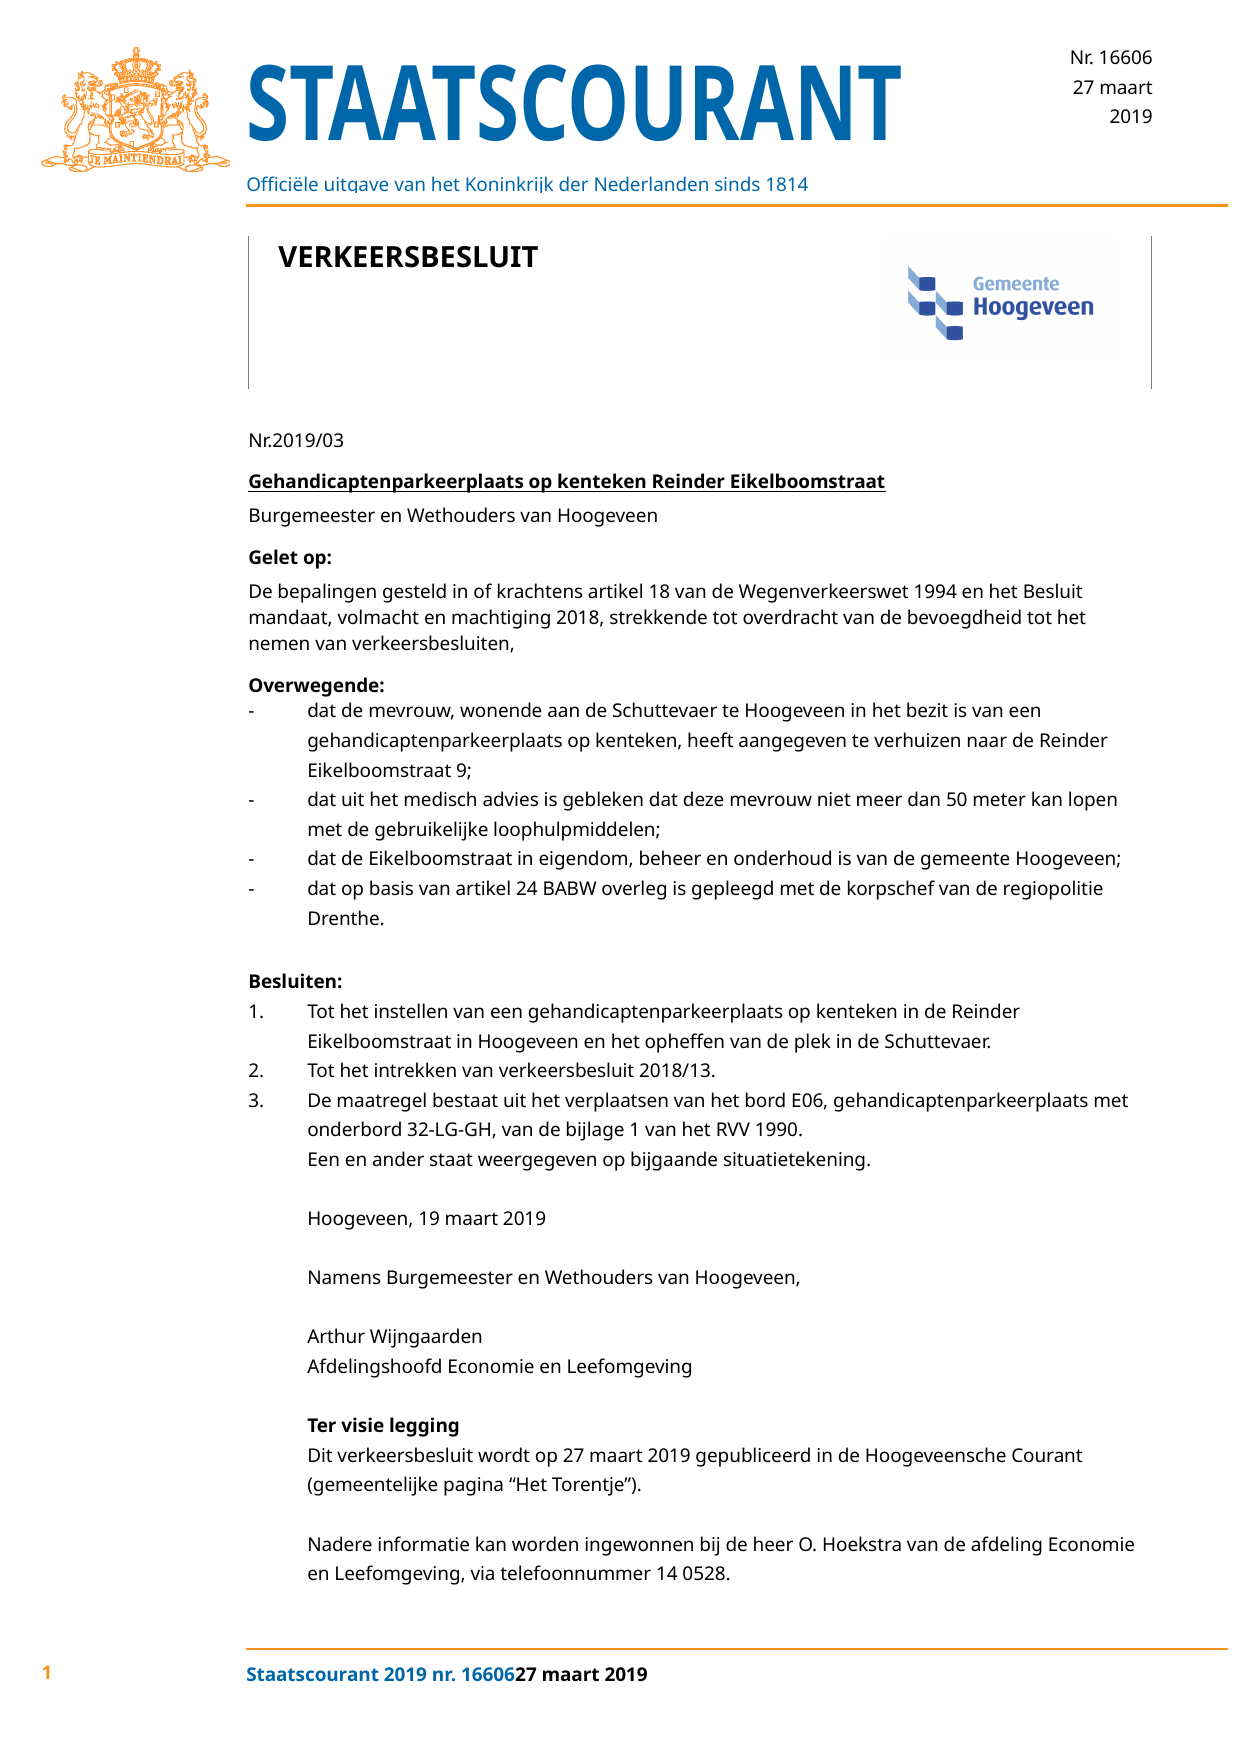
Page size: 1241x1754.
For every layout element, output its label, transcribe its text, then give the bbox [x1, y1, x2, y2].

text De bepalingen gesteld in of krachtens artikel 18 van de Wegenverkeerswet 1994 en het Besluit mandaat, volmacht en machtiging 2018, strekkende tot overdracht van de bevoegdheid tot het nemen van verkeersbesluiten, [248, 579, 1152, 656]
list Arthur Wijngaarden [248, 1324, 1152, 1349]
list Dit verkeersbesluit wordt op 27 maart 2019 gepubliceerd in de Hoogeveensche Courant (gemeentelijke pagina “Het Torentje”). [248, 1442, 1152, 1497]
list Afdelingshoofd Economie en Leefomgeving [248, 1353, 1152, 1379]
list Nadere informatie kan worden ingewonnen bij de heer O. Hoekstra van de afdeling Economie en Leefomgeving, via telefoonnummer 14 0528. [248, 1531, 1152, 1586]
text Burgemeester en Wethouders van Hoogeveen [248, 503, 1152, 528]
list Tot het intrekken van verkeersbesluit 2018/13. [248, 1057, 1152, 1083]
list dat uit het medisch advies is gebleken dat deze mevrouw niet meer dan 50 meter kan lopen met de gebruikelijke loophulpmiddelen; [248, 786, 1152, 842]
text Gelet op: [248, 544, 1152, 570]
picture [882, 236, 1119, 364]
list dat de Eikelboomstraat in eigendom, beheer en onderhoud is van de gemeente Hoogeveen; [248, 846, 1152, 871]
text Nr.2019/03 [248, 427, 1152, 452]
list Namens Burgemeester en Wethouders van Hoogeveen, [248, 1264, 1152, 1290]
list dat op basis van artikel 24 BABW overleg is gepleegd met de korpschef van de regiopolitie Drenthe. [248, 875, 1152, 931]
table_header VERKEERSBESLUIT [249, 236, 850, 389]
list dat de mevrouw, wonende aan de Schuttevaer te Hoogeveen in het bezit is van een gehandicaptenparkeerplaats op kenteken, heeft aangegeven te verhuizen naar de Reinder Eikelboomstraat 9; [248, 698, 1152, 783]
text Overwegende: [248, 672, 1152, 698]
list De maatregel bestaat uit het verplaatsen van het bord E06, gehandicaptenparkeerplaats met onderbord 32-LG-GH, van de bijlage 1 van het RVV 1990. [248, 1087, 1152, 1142]
table_header [850, 236, 1151, 389]
list Een en ander staat weergegeven op bijgaande situatietekening. [248, 1146, 1152, 1172]
picture [41, 47, 231, 172]
list Ter visie legging [248, 1412, 1152, 1438]
list Tot het instellen van een gehandicaptenparkeerplaats op kenteken in de Reinder Eikelboomstraat in Hoogeveen en het opheffen van de plek in de Schuttevaer. [248, 998, 1152, 1054]
list Hoogeveen, 19 maart 2019 [248, 1205, 1152, 1231]
text Besluiten: [248, 969, 1152, 994]
text Gehandicaptenparkeerplaats op kenteken Reinder Eikelboomstraat [248, 469, 1152, 494]
